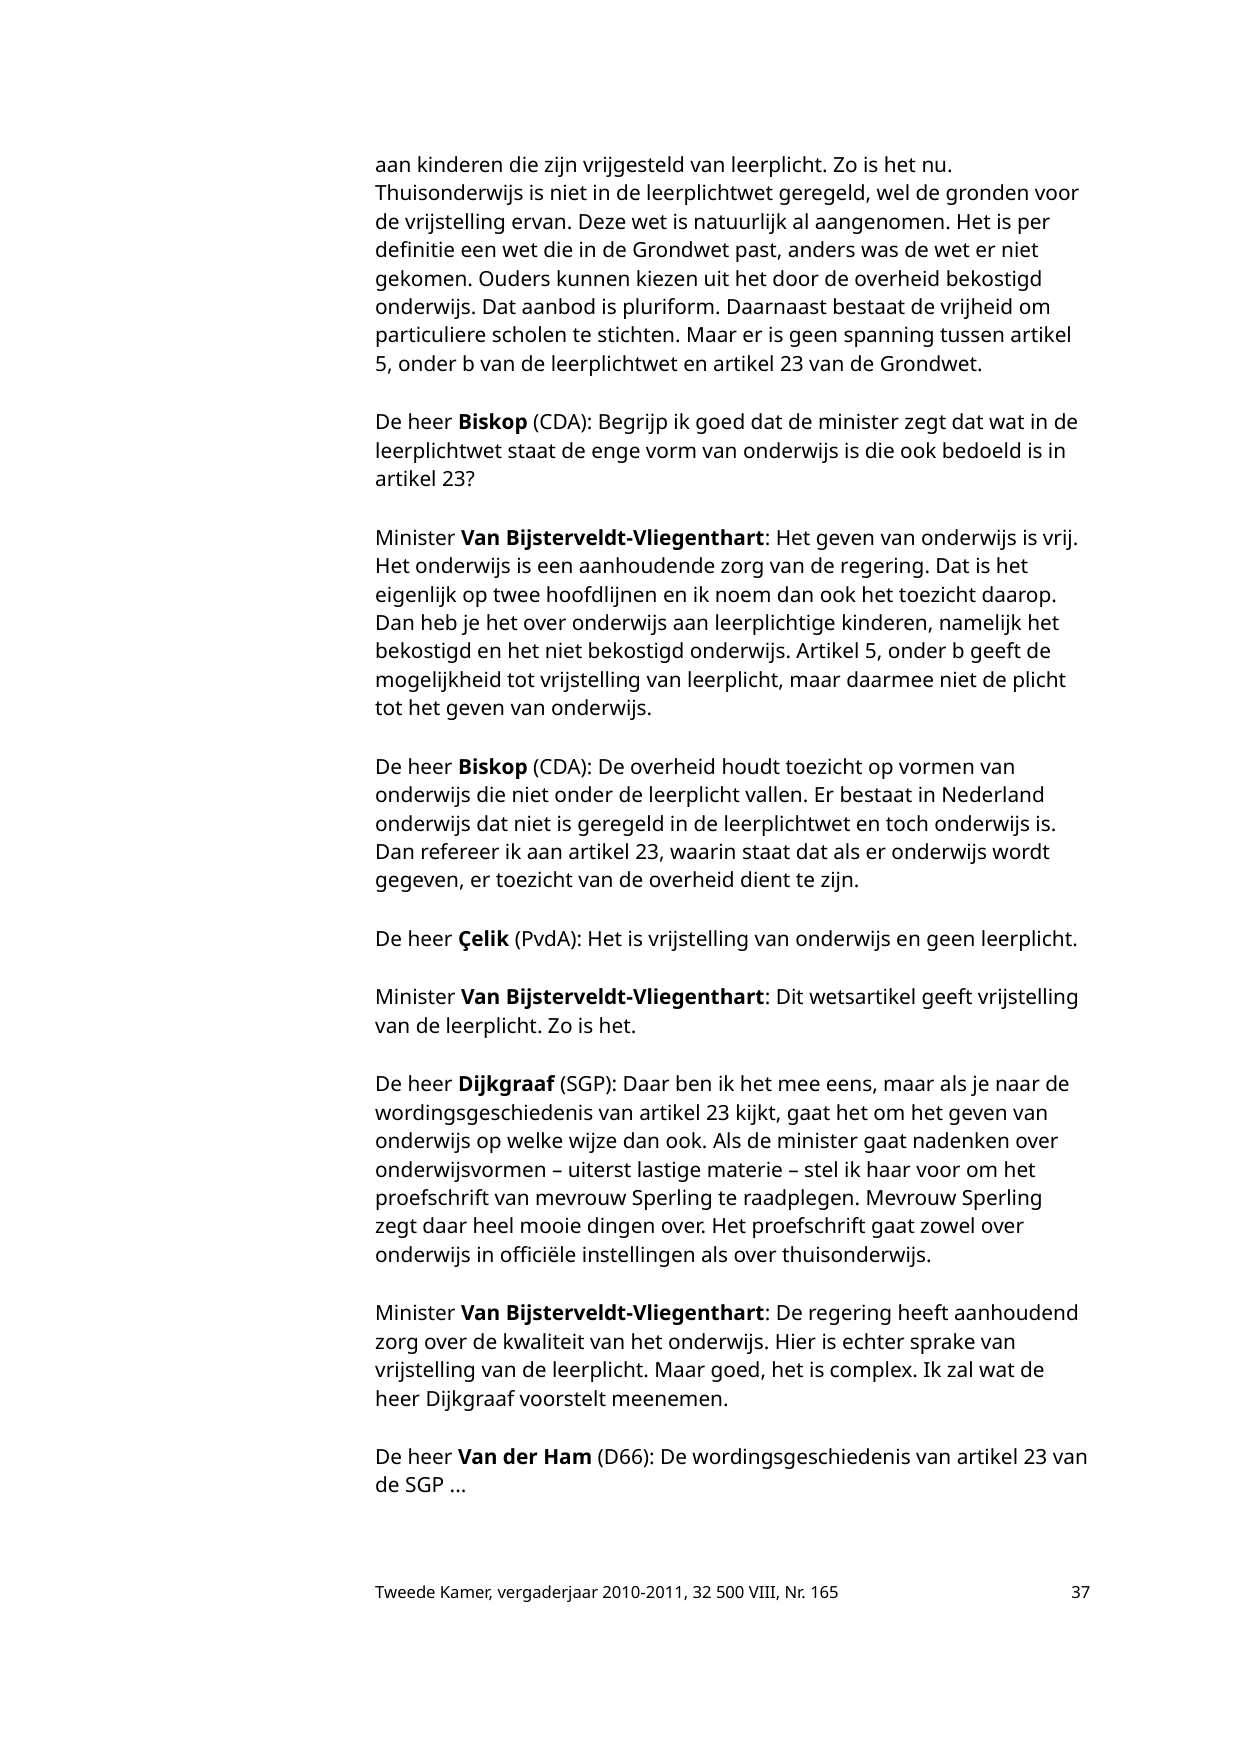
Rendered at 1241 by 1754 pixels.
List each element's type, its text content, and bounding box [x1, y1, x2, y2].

text De heer Çelik (PvdA): Het is vrijstelling van onderwijs en geen leerplicht. [375, 924, 1090, 952]
text Minister Van Bijsterveldt-Vliegenthart: De regering heeft aanhoudend zorg over de kwaliteit van het onderwijs. Hier is echter sprake van vrijstelling van de leerplicht. Maar goed, het is complex. Ik zal wat de heer Dijkgraaf voorstelt meenemen. [375, 1298, 1090, 1412]
text aan kinderen die zijn vrijgesteld van leerplicht. Zo is het nu. Thuisonderwijs is niet in de leerplichtwet geregeld, wel de gronden voor de vrijstelling ervan. Deze wet is natuurlijk al aangenomen. Het is per definitie een wet die in de Grondwet past, anders was de wet er niet gekomen. Ouders kunnen kiezen uit het door de overheid bekostigd onderwijs. Dat aanbod is pluriform. Daarnaast bestaat de vrijheid om particuliere scholen te stichten. Maar er is geen spanning tussen artikel 5, onder b van de leerplichtwet en artikel 23 van de Grondwet. [375, 150, 1090, 377]
text De heer Biskop (CDA): De overheid houdt toezicht op vormen van onderwijs die niet onder de leerplicht vallen. Er bestaat in Nederland onderwijs dat niet is geregeld in de leerplichtwet en toch onderwijs is. Dan refereer ik aan artikel 23, waarin staat dat als er onderwijs wordt gegeven, er toezicht van de overheid dient te zijn. [375, 752, 1090, 894]
text De heer Van der Ham (D66): De wordingsgeschiedenis van artikel 23 van de SGP ... [375, 1442, 1090, 1499]
text De heer Dijkgraaf (SGP): Daar ben ik het mee eens, maar als je naar de wordingsgeschiedenis van artikel 23 kijkt, gaat het om het geven van onderwijs op welke wijze dan ook. Als de minister gaat nadenken over onderwijsvormen – uiterst lastige materie – stel ik haar voor om het proefschrift van mevrouw Sperling te raadplegen. Mevrouw Sperling zegt daar heel mooie dingen over. Het proefschrift gaat zowel over onderwijs in officiële instellingen als over thuisonderwijs. [375, 1069, 1090, 1268]
text Minister Van Bijsterveldt-Vliegenthart: Dit wetsartikel geeft vrijstelling van de leerplicht. Zo is het. [375, 982, 1090, 1039]
text Minister Van Bijsterveldt-Vliegenthart: Het geven van onderwijs is vrij. Het onderwijs is een aanhoudende zorg van de regering. Dat is het eigenlijk op twee hoofdlijnen en ik noem dan ook het toezicht daarop. Dan heb je het over onderwijs aan leerplichtige kinderen, namelijk het bekostigd en het niet bekostigd onderwijs. Artikel 5, onder b geeft de mogelijkheid tot vrijstelling van leerplicht, maar daarmee niet de plicht tot het geven van onderwijs. [375, 523, 1090, 722]
text De heer Biskop (CDA): Begrijp ik goed dat de minister zegt dat wat in de leerplichtwet staat de enge vorm van onderwijs is die ook bedoeld is in artikel 23? [375, 407, 1090, 493]
